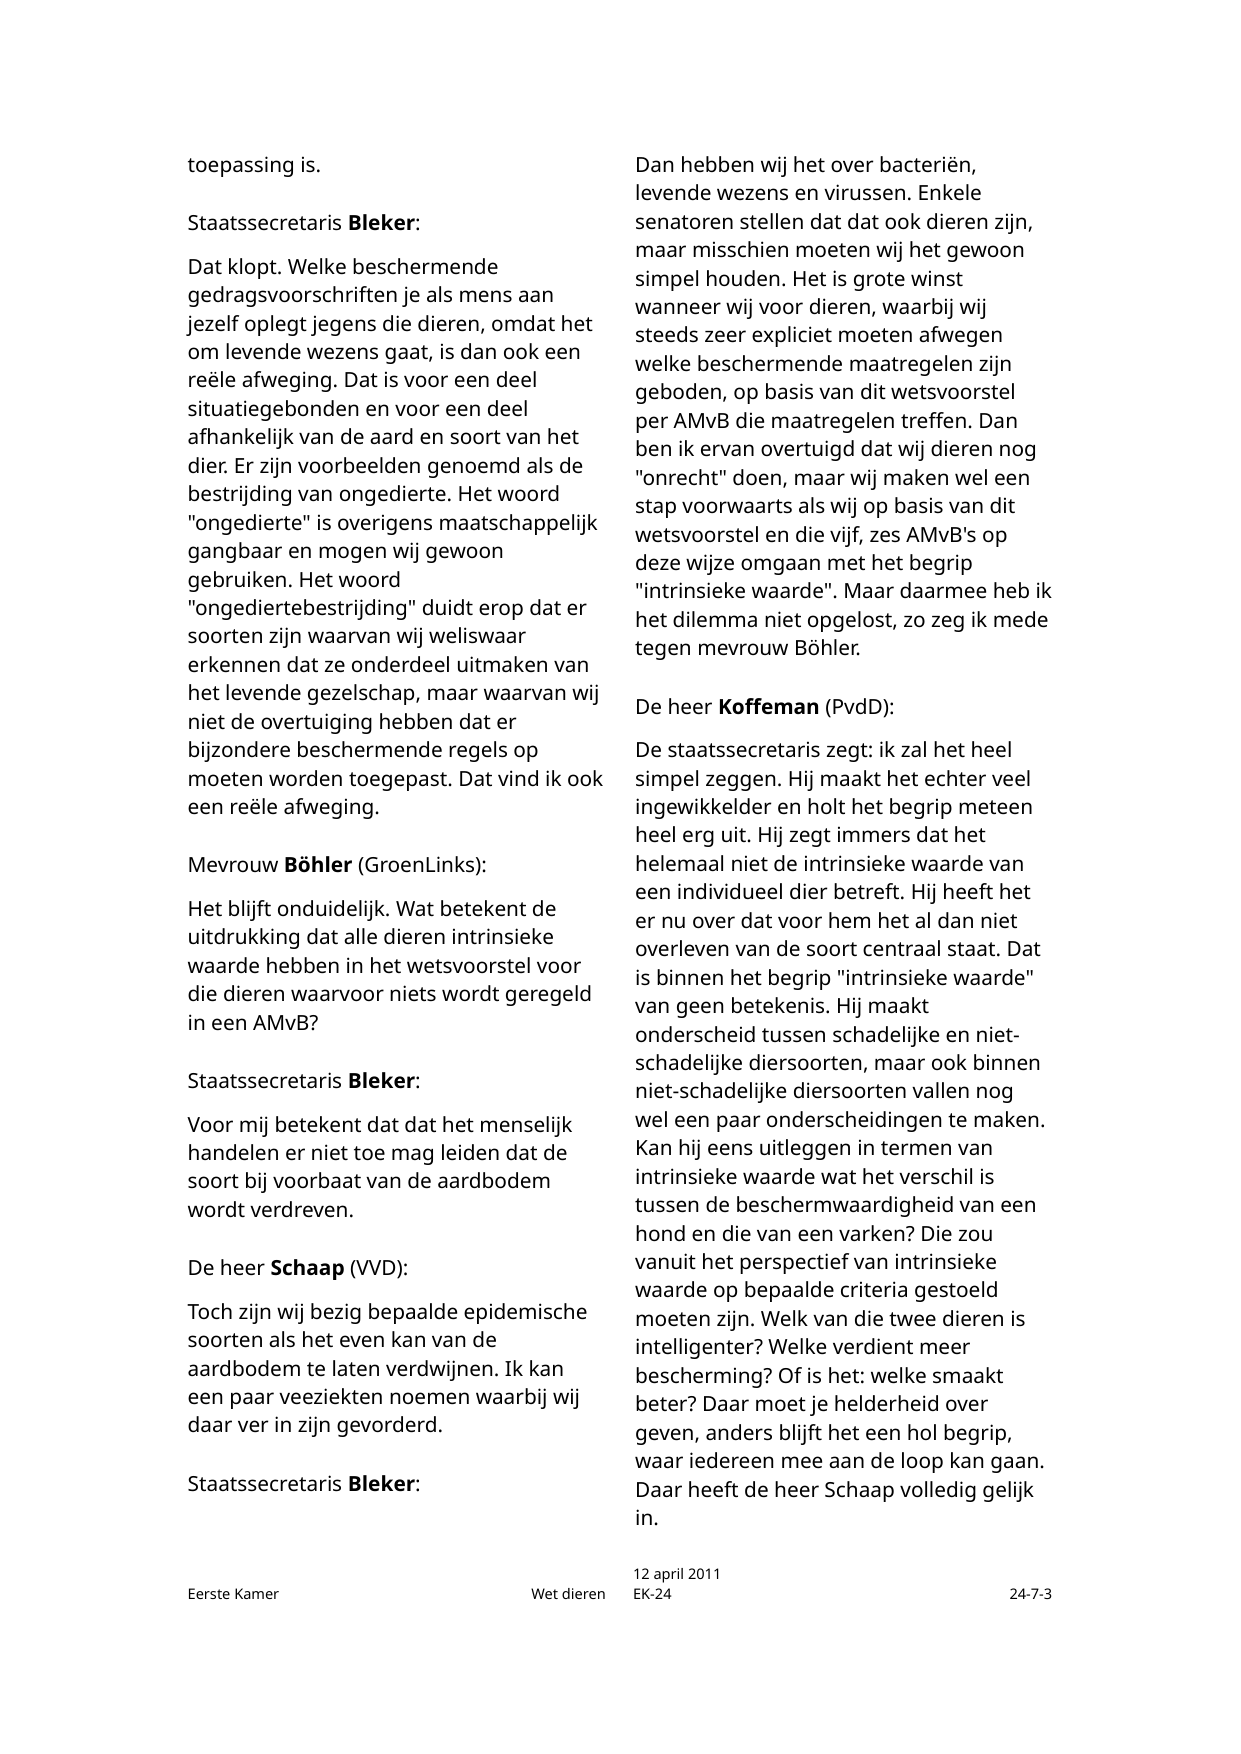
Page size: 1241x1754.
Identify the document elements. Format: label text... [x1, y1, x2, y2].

text De heer Schaap (VVD): [187, 1253, 605, 1282]
text Staatssecretaris Bleker: [187, 1469, 605, 1497]
text Het blijft onduidelijk. Wat betekent de uitdrukking dat alle dieren intrinsieke waarde hebben in het wetsvoorstel voor die dieren waarvoor niets wordt geregeld in een AMvB? [187, 894, 605, 1036]
text toepassing is. [187, 150, 605, 178]
text Dat klopt. Welke beschermende gedragsvoorschriften je als mens aan jezelf oplegt jegens die dieren, omdat het om levende wezens gaat, is dan ook een reële afweging. Dat is voor een deel situatiegebonden en voor een deel afhankelijk van de aard en soort van het dier. Er zijn voorbeelden genoemd als de bestrijding van ongedierte. Het woord "ongedierte" is overigens maatschappelijk gangbaar en mogen wij gewoon gebruiken. Het woord "ongediertebestrijding" duidt erop dat er soorten zijn waarvan wij weliswaar erkennen dat ze onderdeel uitmaken van het levende gezelschap, maar waarvan wij niet de overtuiging hebben dat er bijzondere beschermende regels op moeten worden toegepast. Dat vind ik ook een reële afweging. [187, 252, 605, 821]
text Staatssecretaris Bleker: [187, 208, 605, 237]
text Mevrouw Böhler (GroenLinks): [187, 851, 605, 879]
text De staatssecretaris zegt: ik zal het heel simpel zeggen. Hij maakt het echter veel ingewikkelder en holt het begrip meteen heel erg uit. Hij zegt immers dat het helemaal niet de intrinsieke waarde van een individueel dier betreft. Hij heeft het er nu over dat voor hem het al dan niet overleven van de soort centraal staat. Dat is binnen het begrip "intrinsieke waarde" van geen betekenis. Hij maakt onderscheid tussen schadelijke en niet-schadelijke diersoorten, maar ook binnen niet-schadelijke diersoorten vallen nog wel een paar onderscheidingen te maken. Kan hij eens uitleggen in termen van intrinsieke waarde wat het verschil is tussen de beschermwaardigheid van een hond en die van een varken? Die zou vanuit het perspectief van intrinsieke waarde op bepaalde criteria gestoeld moeten zijn. Welk van die twee dieren is intelligenter? Welke verdient meer bescherming? Of is het: welke smaakt beter? Daar moet je helderheid over geven, anders blijft het een hol begrip, waar iedereen mee aan de loop kan gaan. Daar heeft de heer Schaap volledig gelijk in. [635, 735, 1053, 1532]
text Staatssecretaris Bleker: [187, 1066, 605, 1095]
text Toch zijn wij bezig bepaalde epidemische soorten als het even kan van de aardbodem te laten verdwijnen. Ik kan een paar veeziekten noemen waarbij wij daar ver in zijn gevorderd. [187, 1297, 605, 1439]
text Dan hebben wij het over bacteriën, levende wezens en virussen. Enkele senatoren stellen dat dat ook dieren zijn, maar misschien moeten wij het gewoon simpel houden. Het is grote winst wanneer wij voor dieren, waarbij wij steeds zeer expliciet moeten afwegen welke beschermende maatregelen zijn geboden, op basis van dit wetsvoorstel per AMvB die maatregelen treffen. Dan ben ik ervan overtuigd dat wij dieren nog "onrecht" doen, maar wij maken wel een stap voorwaarts als wij op basis van dit wetsvoorstel en die vijf, zes AMvB's op deze wijze omgaan met het begrip "intrinsieke waarde". Maar daarmee heb ik het dilemma niet opgelost, zo zeg ik mede tegen mevrouw Böhler. [635, 150, 1053, 662]
text Voor mij betekent dat dat het menselijk handelen er niet toe mag leiden dat de soort bij voorbaat van de aardbodem wordt verdreven. [187, 1110, 605, 1223]
text De heer Koffeman (PvdD): [635, 692, 1053, 720]
